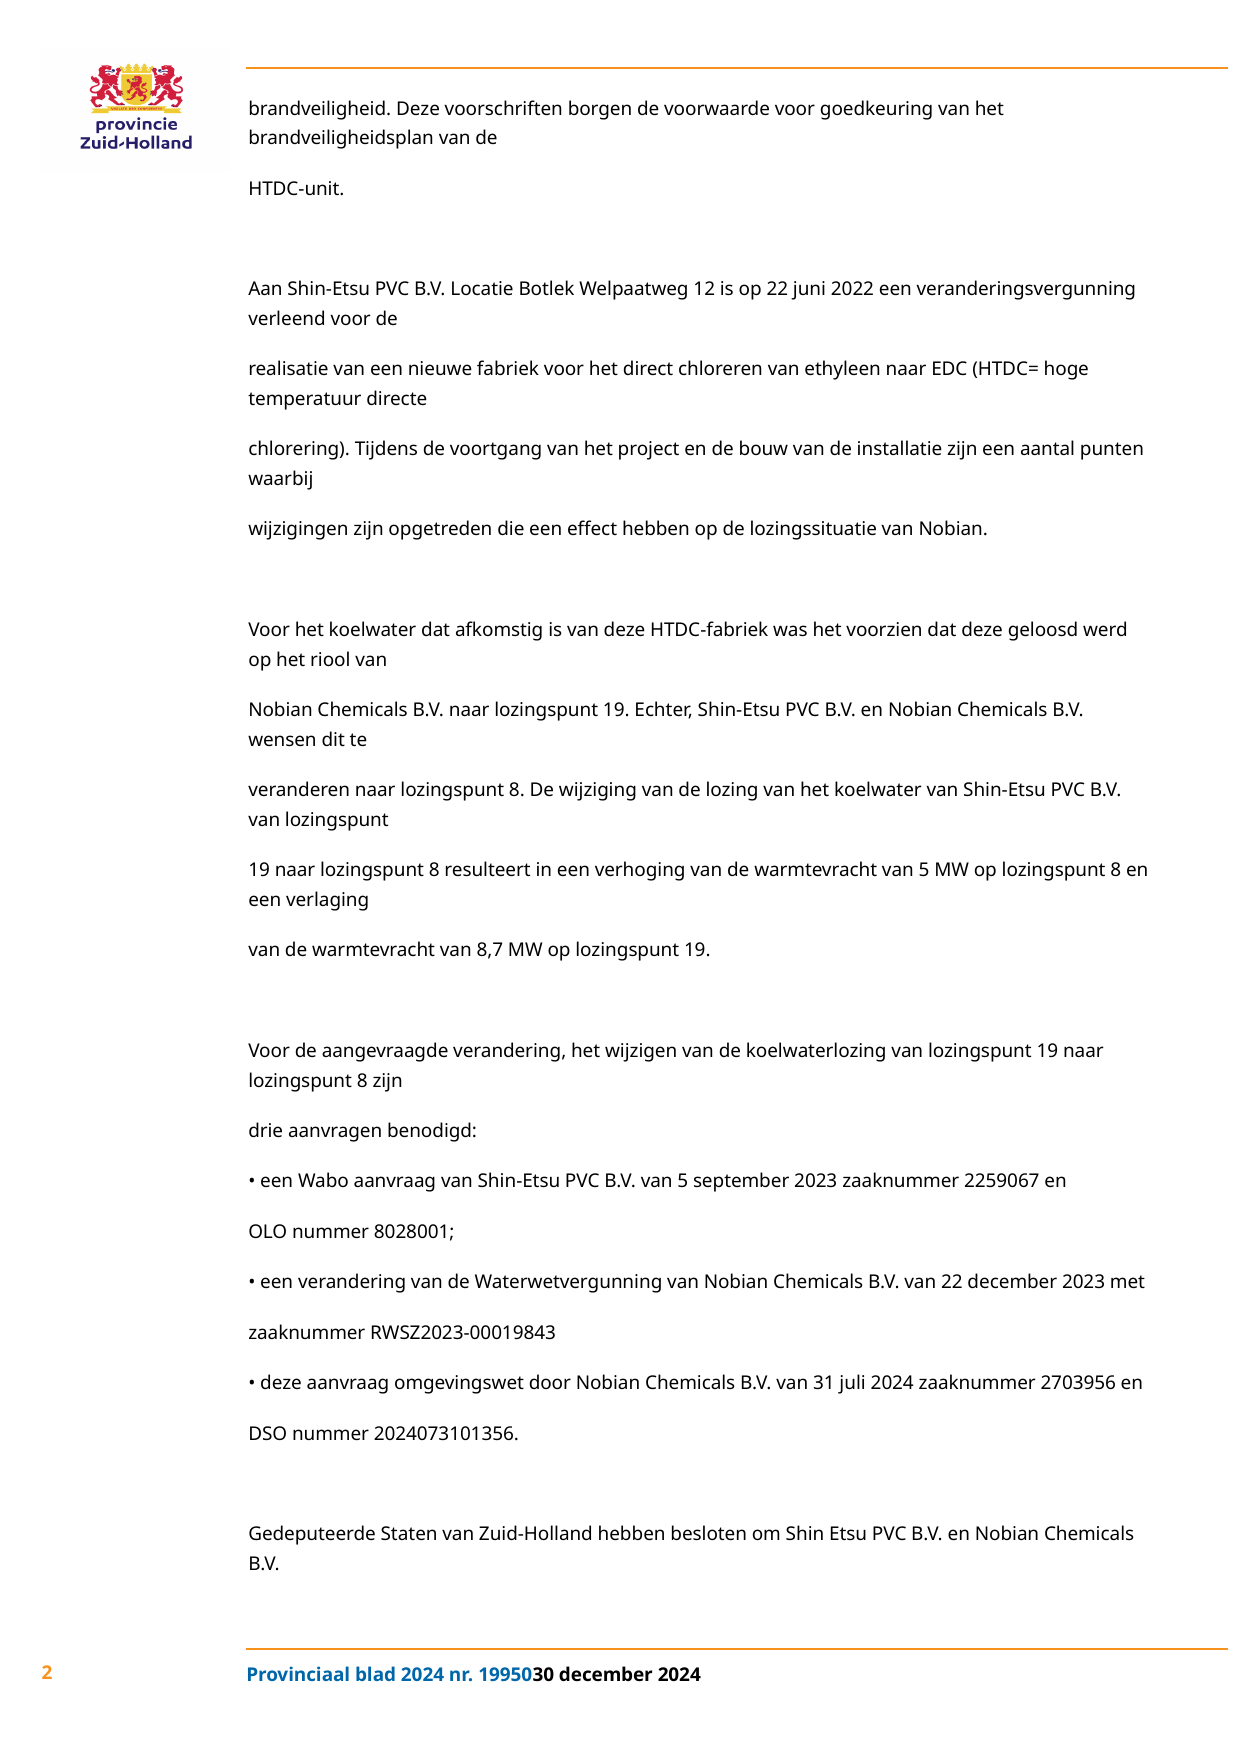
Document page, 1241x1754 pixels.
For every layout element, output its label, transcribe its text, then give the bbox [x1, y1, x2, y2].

text HTDC-unit. [248, 175, 1152, 201]
text Voor het koelwater dat afkomstig is van deze HTDC-fabriek was het voorzien dat deze geloosd werd op het riool van [248, 616, 1152, 672]
text Voor de aangevraagde verandering, het wijzigen van de koelwaterlozing van lozingspunt 19 naar lozingspunt 8 zijn [248, 1037, 1152, 1093]
text • deze aanvraag omgevingswet door Nobian Chemicals B.V. van 31 juli 2024 zaaknummer 2703956 en [248, 1369, 1152, 1395]
text realisatie van een nieuwe fabriek voor het direct chloreren van ethyleen naar EDC (HTDC= hoge temperatuur directe [248, 356, 1152, 411]
text OLO nummer 8028001; [248, 1218, 1152, 1244]
text zaaknummer RWSZ2023-00019843 [248, 1319, 1152, 1345]
text • een Wabo aanvraag van Shin-Etsu PVC B.V. van 5 september 2023 zaaknummer 2259067 en [248, 1168, 1152, 1193]
text chlorering). Tijdens de voortgang van het project en de bouw van de installatie zijn een aantal punten waarbij [248, 436, 1152, 491]
text wijzigingen zijn opgetreden die een effect hebben op de lozingssituatie van Nobian. [248, 516, 1152, 541]
picture [41, 47, 231, 172]
text van de warmtevracht van 8,7 MW op lozingspunt 19. [248, 936, 1152, 962]
text • een verandering van de Waterwetvergunning van Nobian Chemicals B.V. van 22 december 2023 met [248, 1268, 1152, 1294]
text 19 naar lozingspunt 8 resulteert in een verhoging van de warmtevracht van 5 MW op lozingspunt 8 en een verlaging [248, 856, 1152, 912]
text DSO nummer 2024073101356. [248, 1420, 1152, 1446]
text Aan Shin-Etsu PVC B.V. Locatie Botlek Welpaatweg 12 is op 22 juni 2022 een veranderingsvergunning verleend voor de [248, 276, 1152, 331]
text Gedeputeerde Staten van Zuid-Holland hebben besloten om Shin Etsu PVC B.V. en Nobian Chemicals B.V. [248, 1521, 1152, 1576]
text veranderen naar lozingspunt 8. De wijziging van de lozing van het koelwater van Shin-Etsu PVC B.V. van lozingspunt [248, 776, 1152, 832]
text Nobian Chemicals B.V. naar lozingspunt 19. Echter, Shin-Etsu PVC B.V. en Nobian Chemicals B.V. wensen dit te [248, 696, 1152, 752]
text drie aanvragen benodigd: [248, 1117, 1152, 1143]
text brandveiligheid. Deze voorschriften borgen de voorwaarde voor goedkeuring van het brandveiligheidsplan van de [248, 95, 1152, 150]
